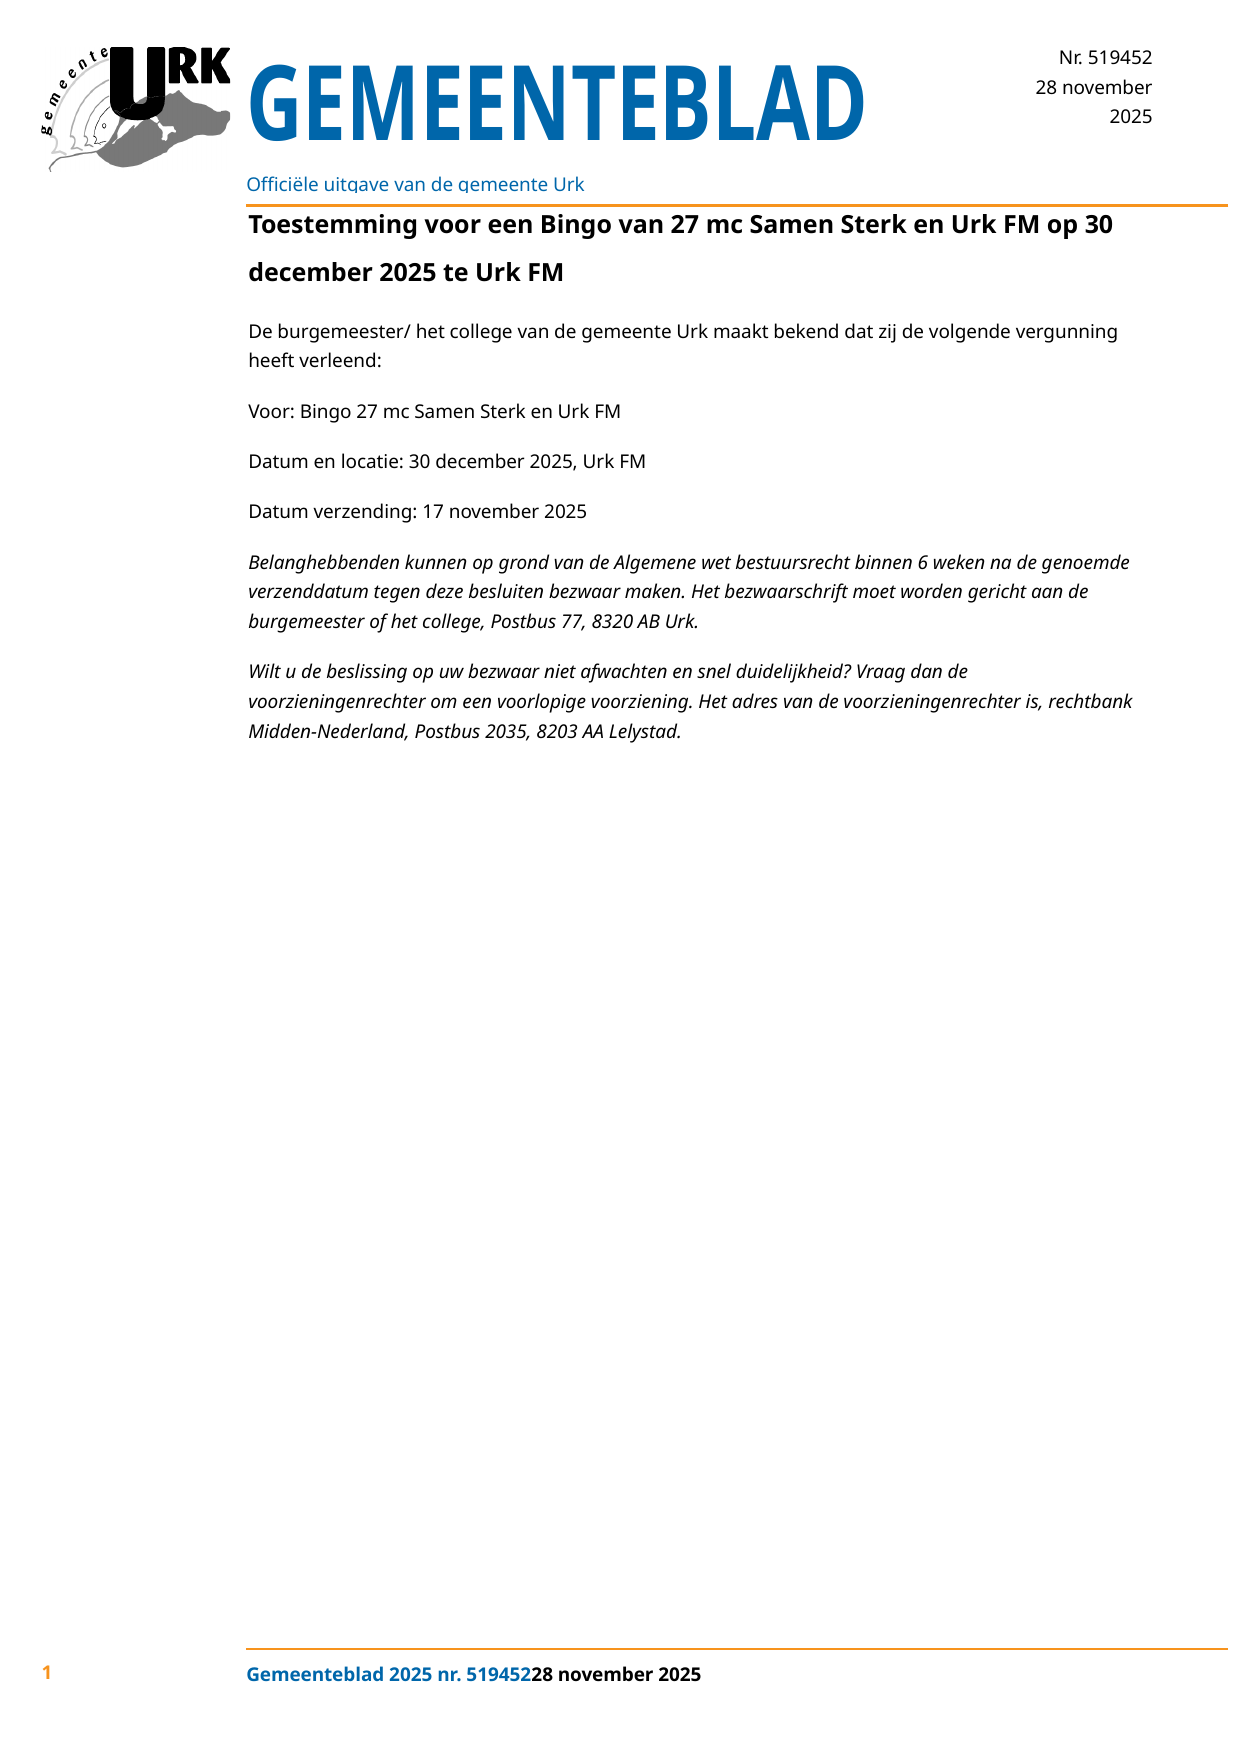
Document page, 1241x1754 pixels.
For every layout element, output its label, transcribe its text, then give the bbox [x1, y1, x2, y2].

text De burgemeester/ het college van de gemeente Urk maakt bekend dat zij de volgende vergunning heeft verleend: [248, 318, 1152, 373]
text Toestemming voor een Bingo van 27 mc Samen Sterk en Urk FM op 30 december 2025 te Urk FM [248, 207, 1152, 288]
picture [41, 47, 231, 172]
text Datum verzending: 17 november 2025 [248, 499, 1152, 524]
text Wilt u de beslissing op uw bezwaar niet afwachten en snel duidelijkheid? Vraag dan de voorzieningenrechter om een voorlopige voorziening. Het adres van de voorzieningenrechter is, rechtbank Midden-Nederland, Postbus 2035, 8203 AA Lelystad. [248, 659, 1152, 744]
text Voor: Bingo 27 mc Samen Sterk en Urk FM [248, 398, 1152, 424]
text Datum en locatie: 30 december 2025, Urk FM [248, 448, 1152, 474]
text Belanghebbenden kunnen op grond van de Algemene wet bestuursrecht binnen 6 weken na de genoemde verzenddatum tegen deze besluiten bezwaar maken. Het bezwaarschrift moet worden gericht aan de burgemeester of het college, Postbus 77, 8320 AB Urk. [248, 549, 1152, 634]
